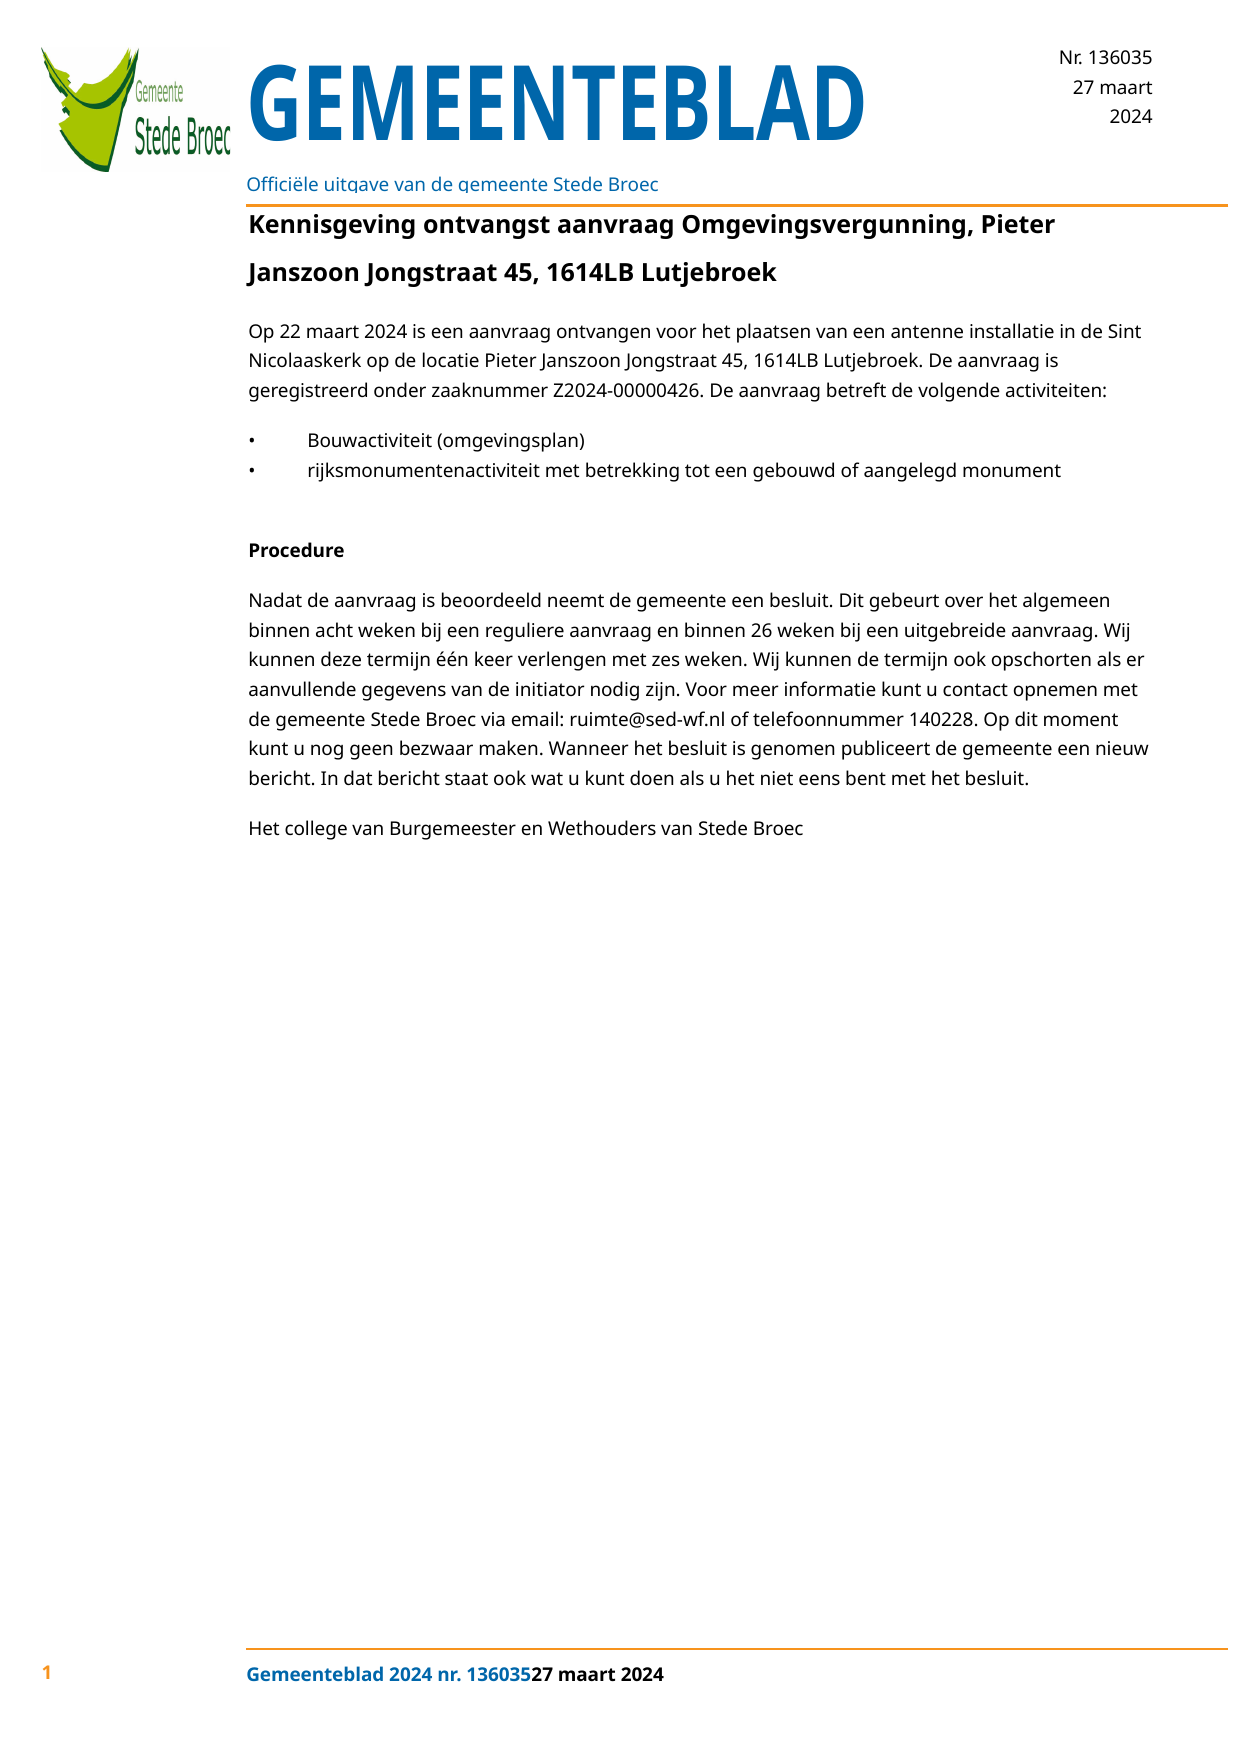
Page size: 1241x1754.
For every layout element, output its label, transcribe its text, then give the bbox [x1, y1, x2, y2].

text Kennisgeving ontvangst aanvraag Omgevingsvergunning, Pieter Janszoon Jongstraat 45, 1614LB Lutjebroek [248, 207, 1152, 288]
text Op 22 maart 2024 is een aanvraag ontvangen voor het plaatsen van een antenne installatie in de Sint Nicolaaskerk op de locatie Pieter Janszoon Jongstraat 45, 1614LB Lutjebroek. De aanvraag is geregistreerd onder zaaknummer Z2024-00000426. De aanvraag betreft de volgende activiteiten: [248, 318, 1152, 403]
picture [41, 47, 231, 172]
text Procedure [248, 537, 1152, 563]
text Nadat de aanvraag is beoordeeld neemt de gemeente een besluit. Dit gebeurt over het algemeen binnen acht weken bij een reguliere aanvraag en binnen 26 weken bij een uitgebreide aanvraag. Wij kunnen deze termijn één keer verlengen met zes weken. Wij kunnen de termijn ook opschorten als er aanvullende gegevens van de initiator nodig zijn. Voor meer informatie kunt u contact opnemen met de gemeente Stede Broec via email: ruimte@sed-wf.nl of telefoonnummer 140228. Op dit moment kunt u nog geen bezwaar maken. Wanneer het besluit is genomen publiceert de gemeente een nieuw bericht. In dat bericht staat ook wat u kunt doen als u het niet eens bent met het besluit. [248, 587, 1152, 791]
list rijksmonumentenactiviteit met betrekking tot een gebouwd of aangelegd monument [248, 457, 1152, 483]
text Het college van Burgemeester en Wethouders van Stede Broec [248, 815, 1152, 841]
list Bouwactiviteit (omgevingsplan) [248, 427, 1152, 453]
